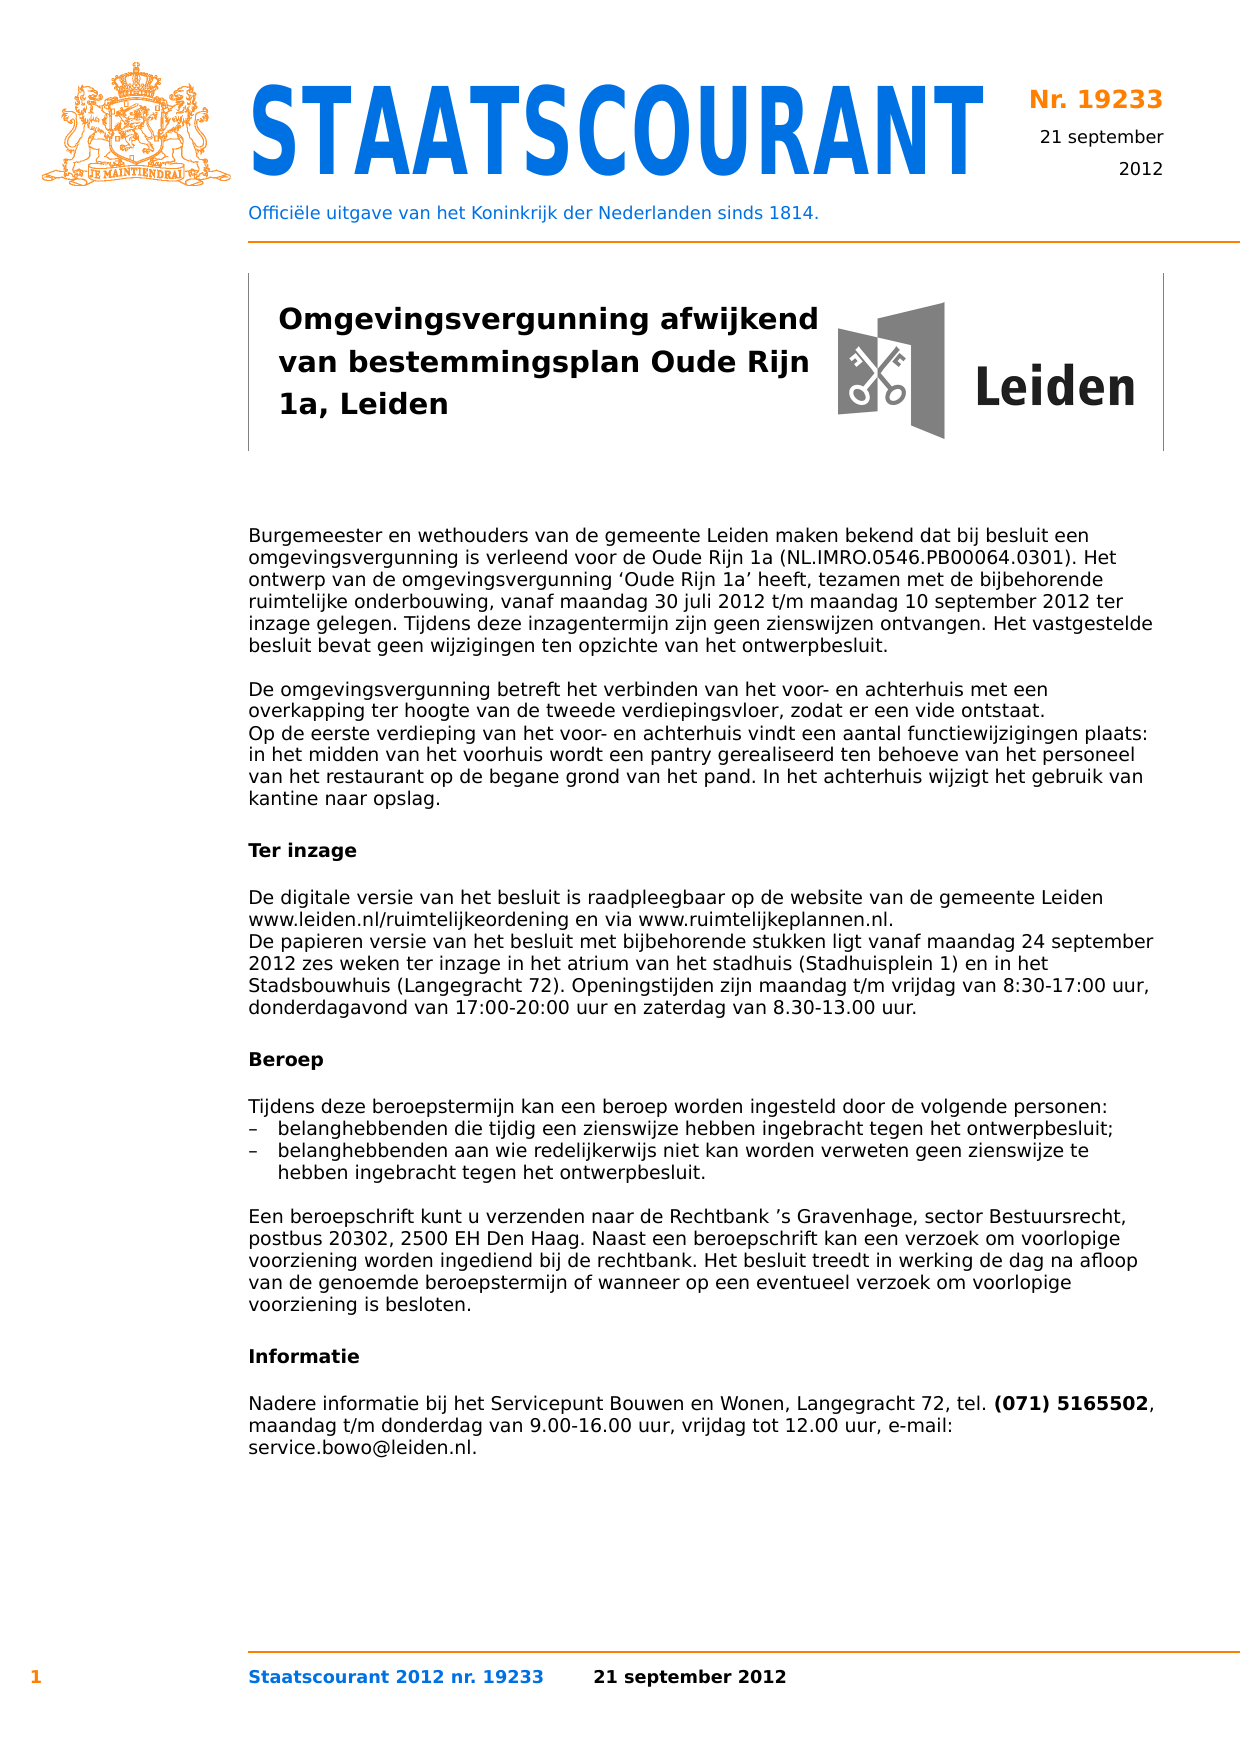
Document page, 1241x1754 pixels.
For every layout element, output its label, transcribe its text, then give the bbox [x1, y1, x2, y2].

table_header Nr. 19233 [998, 62, 1240, 121]
table_cell 21 september [998, 121, 1240, 153]
text – belanghebbenden die tijdig een zienswijze hebben ingebracht tegen het ontwerpbesluit; [248, 1118, 1163, 1140]
text Tijdens deze beroepstermijn kan een beroep worden ingesteld door de volgende personen: [248, 1096, 1163, 1118]
picture [838, 302, 1134, 439]
text De omgevingsvergunning betreft het verbinden van het voor- en achterhuis met een overkapping ter hoogte van de tweede verdiepingsvloer, zodat er een vide ontstaat. [248, 678, 1163, 722]
text Burgemeester en wethouders van de gemeente Leiden maken bekend dat bij besluit een omgevingsvergunning is verleend voor de Oude Rijn 1a (NL.IMRO.0546.PB00064.0301). Het ontwerp van de omgevingsvergunning ‘Oude Rijn 1a’ heeft, tezamen met de bijbehorende ruimtelijke onderbouwing, vanaf maandag 30 juli 2012 t/m maandag 10 september 2012 ter inzage gelegen. Tijdens deze inzagentermijn zijn geen zienswijzen ontvangen. Het vastgestelde besluit bevat geen wijzigingen ten opzichte van het ontwerpbesluit. [248, 525, 1163, 657]
table_header STAATSCOURANT [248, 62, 998, 203]
text Een beroepschrift kunt u verzenden naar de Rechtbank ’s Gravenhage, sector Bestuursrecht, postbus 20302, 2500 EH Den Haag. Naast een beroepschrift kan een verzoek om voorlopige voorziening worden ingediend bij de rechtbank. Het besluit treedt in werking de dag na afloop van de genoemde beroepstermijn of wanneer op een eventueel verzoek om voorlopige voorziening is besloten. [248, 1206, 1163, 1316]
table_cell Officiële uitgave van het Koninkrijk der Nederlanden sinds 1814. [248, 203, 1240, 241]
subtitle Ter inzage [248, 840, 1163, 862]
table_cell 2012 [998, 153, 1240, 203]
text De digitale versie van het besluit is raadpleegbaar op de website van de gemeente Leiden www.leiden.nl/ruimtelijkeordening en via www.ruimtelijkeplannen.nl. [248, 887, 1163, 931]
text – belanghebbenden aan wie redelijkerwijs niet kan worden verweten geen zienswijze te hebben ingebracht tegen het ontwerpbesluit. [248, 1140, 1163, 1184]
subtitle Beroep [248, 1049, 1163, 1071]
text Nadere informatie bij het Servicepunt Bouwen en Wonen, Langegracht 72, tel. (071) 5165502, maandag t/m donderdag van 9.00-16.00 uur, vrijdag tot 12.00 uur, e-mail: service.bowo@leiden.nl. [248, 1393, 1163, 1459]
text Op de eerste verdieping van het voor- en achterhuis vindt een aantal functiewijzigingen plaats: in het midden van het voorhuis wordt een pantry gerealiseerd ten behoeve van het personeel van het restaurant op de begane grond van het pand. In het achterhuis wijzigt het gebruik van kantine naar opslag. [248, 722, 1163, 810]
subtitle Informatie [248, 1346, 1163, 1368]
table_header [25, 62, 248, 241]
picture [41, 62, 231, 186]
text De papieren versie van het besluit met bijbehorende stukken ligt vanaf maandag 24 september 2012 zes weken ter inzage in het atrium van het stadhuis (Stadhuisplein 1) en in het Stadsbouwhuis (Langegracht 72). Openingstijden zijn maandag t/m vrijdag van 8:30-17:00 uur, donderdagavond van 17:00-20:00 uur en zaterdag van 8.30-13.00 uur. [248, 931, 1163, 1019]
subtitle Omgevingsvergunning afwijkend van bestemmingsplan Oude Rijn 1a, Leiden [249, 273, 1163, 451]
